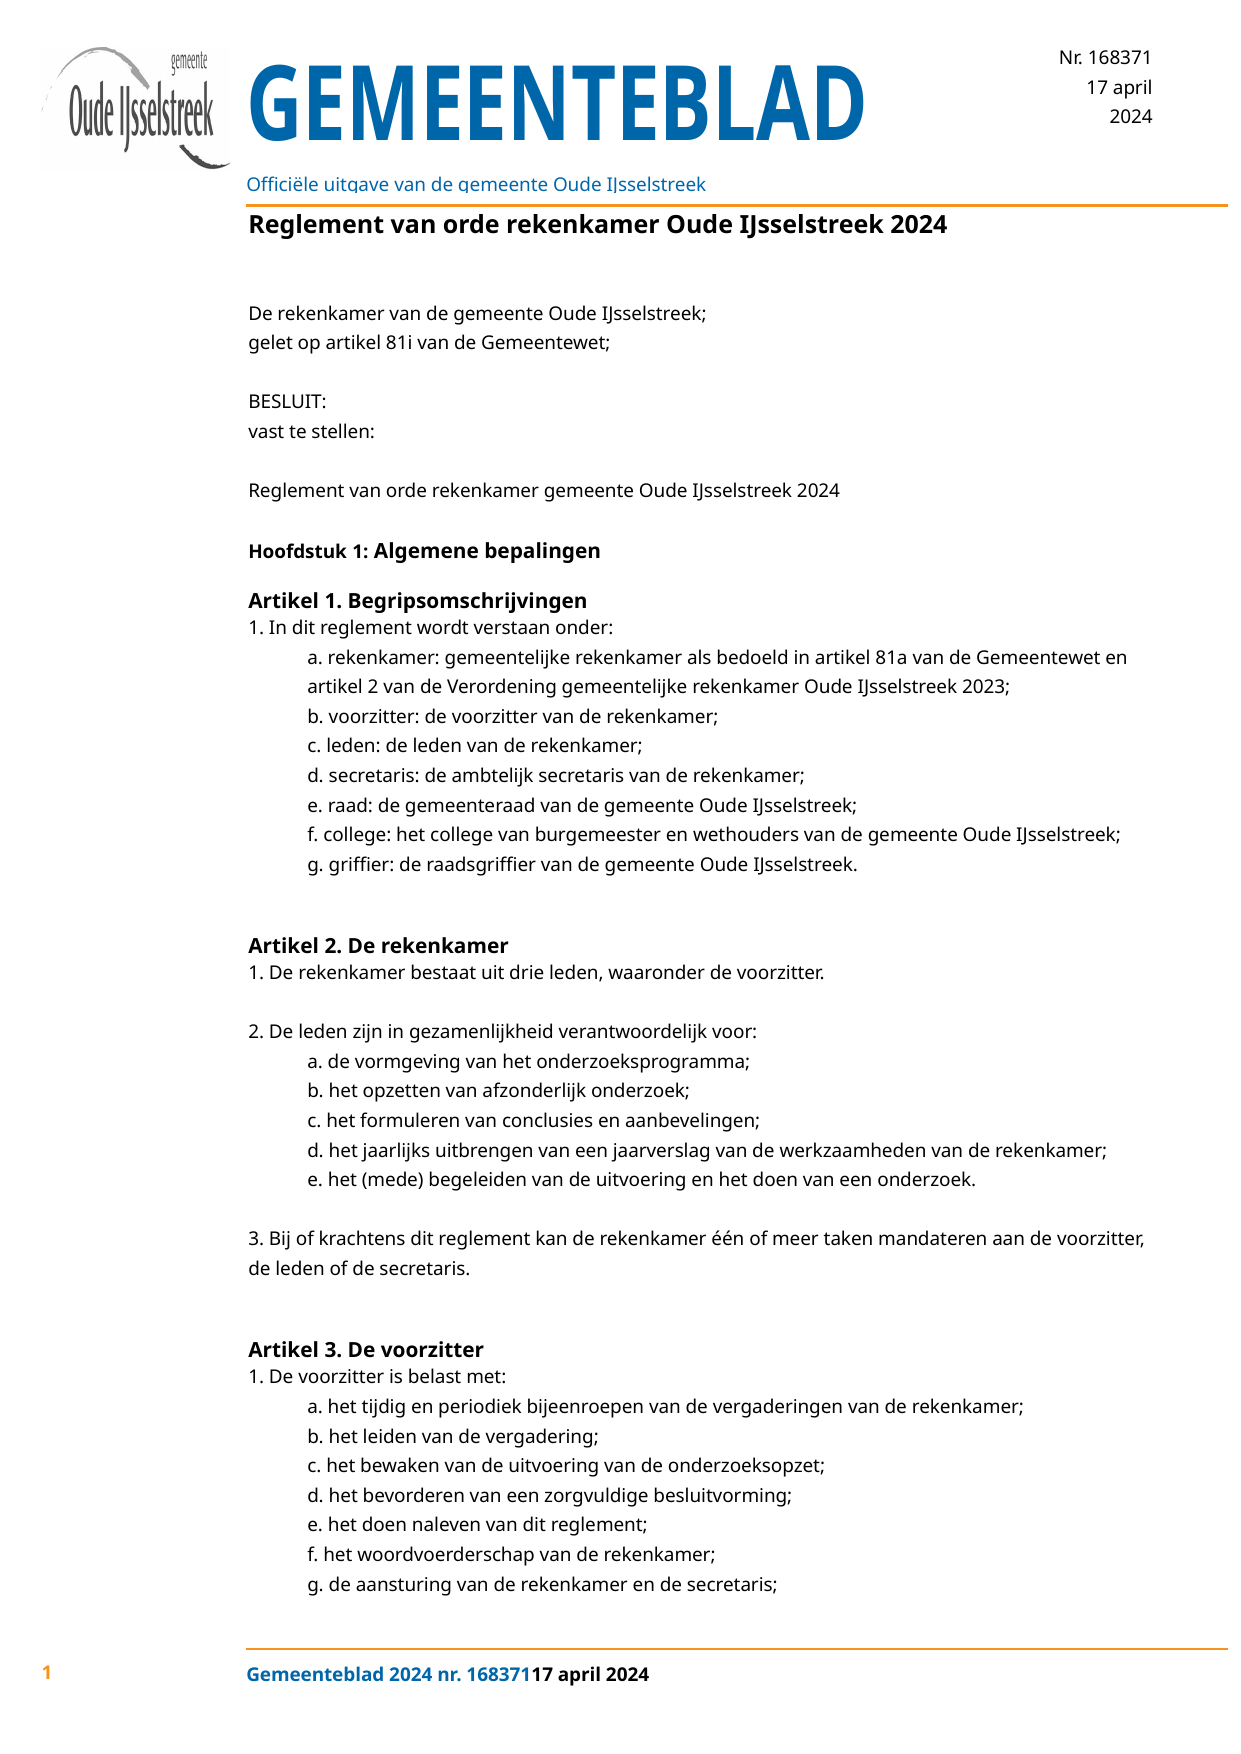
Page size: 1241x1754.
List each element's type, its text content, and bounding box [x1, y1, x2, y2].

picture [41, 47, 231, 172]
text 2. De leden zijn in gezamenlijkheid verantwoordelijk voor: [248, 1018, 1152, 1044]
text De rekenkamer van de gemeente Oude IJsselstreek; [248, 300, 1152, 326]
text Artikel 3. De voorzitter [248, 1335, 1152, 1364]
list b. het opzetten van afzonderlijk onderzoek; [248, 1078, 1152, 1103]
text vast te stellen: [248, 418, 1152, 444]
list c. leden: de leden van de rekenkamer; [248, 733, 1152, 758]
text 1. In dit reglement wordt verstaan onder: [248, 614, 1152, 640]
text gelet op artikel 81i van de Gemeentewet; [248, 329, 1152, 355]
list f. college: het college van burgemeester en wethouders van de gemeente Oude IJsselstreek; [248, 821, 1152, 847]
text Reglement van orde rekenkamer Oude IJsselstreek 2024 [248, 207, 1152, 241]
list a. rekenkamer: gemeentelijke rekenkamer als bedoeld in artikel 81a van de Gemeentewet en artikel 2 van de Verordening gemeentelijke rekenkamer Oude IJsselstreek 2023; [248, 644, 1152, 699]
text Artikel 2. De rekenkamer [248, 931, 1152, 959]
list c. het formuleren van conclusies en aanbevelingen; [248, 1107, 1152, 1133]
text 1. De voorzitter is belast met: [248, 1364, 1152, 1389]
list b. voorzitter: de voorzitter van de rekenkamer; [248, 703, 1152, 729]
text Artikel 1. Begripsomschrijvingen [248, 586, 1152, 614]
list g. de aansturing van de rekenkamer en de secretaris; [248, 1571, 1152, 1596]
list d. secretaris: de ambtelijk secretaris van de rekenkamer; [248, 762, 1152, 788]
list d. het bevorderen van een zorgvuldige besluitvorming; [248, 1482, 1152, 1508]
text 3. Bij of krachtens dit reglement kan de rekenkamer één of meer taken mandateren aan de voorzitter, de leden of de secretaris. [248, 1226, 1152, 1281]
list e. het (mede) begeleiden van de uitvoering en het doen van een onderzoek. [248, 1166, 1152, 1192]
list a. het tijdig en periodiek bijeenroepen van de vergaderingen van de rekenkamer; [248, 1393, 1152, 1419]
list a. de vormgeving van het onderzoeksprogramma; [248, 1048, 1152, 1074]
list e. het doen naleven van dit reglement; [248, 1512, 1152, 1537]
text BESLUIT: [248, 389, 1152, 414]
list c. het bewaken van de uitvoering van de onderzoeksopzet; [248, 1452, 1152, 1478]
text Hoofdstuk 1: Algemene bepalingen [248, 537, 1152, 565]
list d. het jaarlijks uitbrengen van een jaarverslag van de werkzaamheden van de rekenkamer; [248, 1137, 1152, 1163]
text 1. De rekenkamer bestaat uit drie leden, waaronder de voorzitter. [248, 959, 1152, 985]
list f. het woordvoerderschap van de rekenkamer; [248, 1541, 1152, 1567]
list e. raad: de gemeenteraad van de gemeente Oude IJsselstreek; [248, 792, 1152, 817]
list g. griffier: de raadsgriffier van de gemeente Oude IJsselstreek. [248, 851, 1152, 877]
list b. het leiden van de vergadering; [248, 1423, 1152, 1448]
text Reglement van orde rekenkamer gemeente Oude IJsselstreek 2024 [248, 477, 1152, 503]
